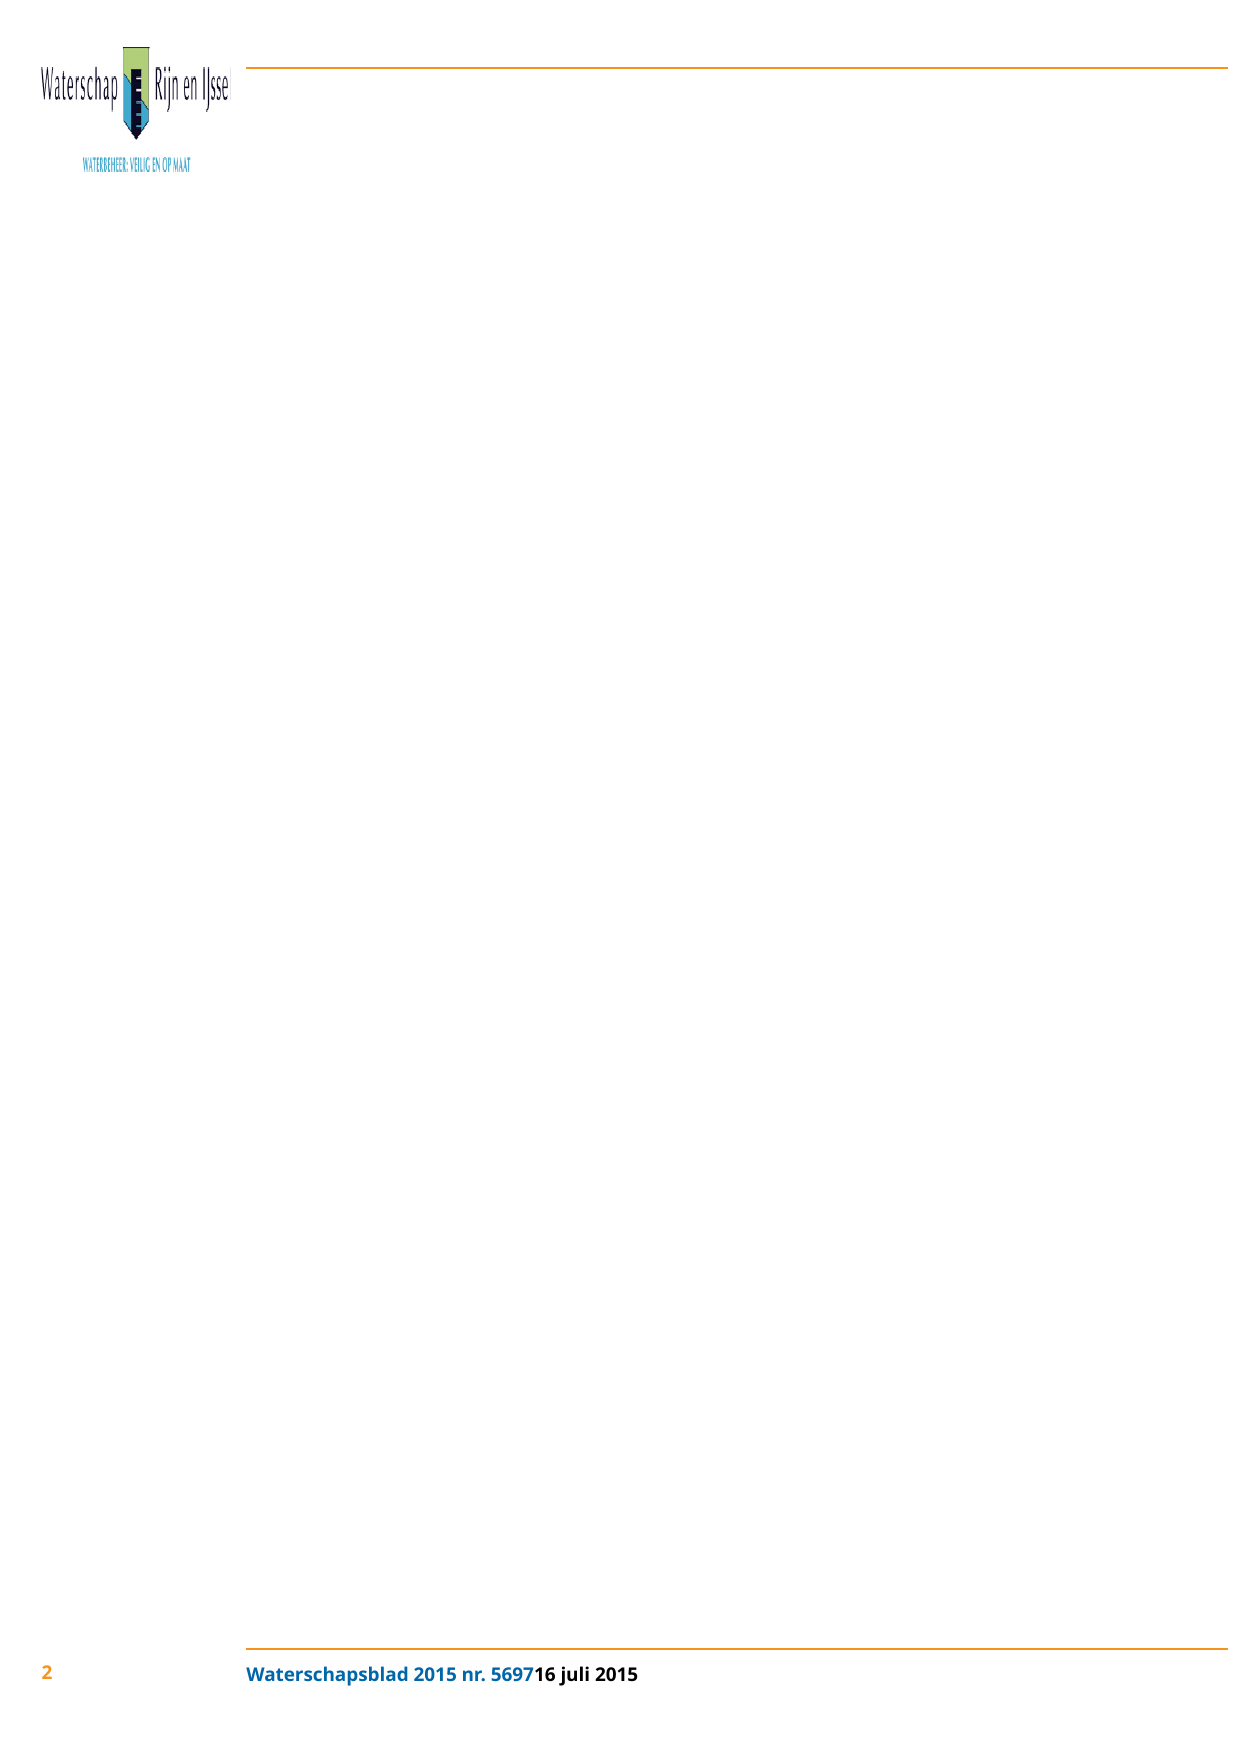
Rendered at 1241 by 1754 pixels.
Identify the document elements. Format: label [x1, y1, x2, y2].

picture [41, 47, 231, 172]
